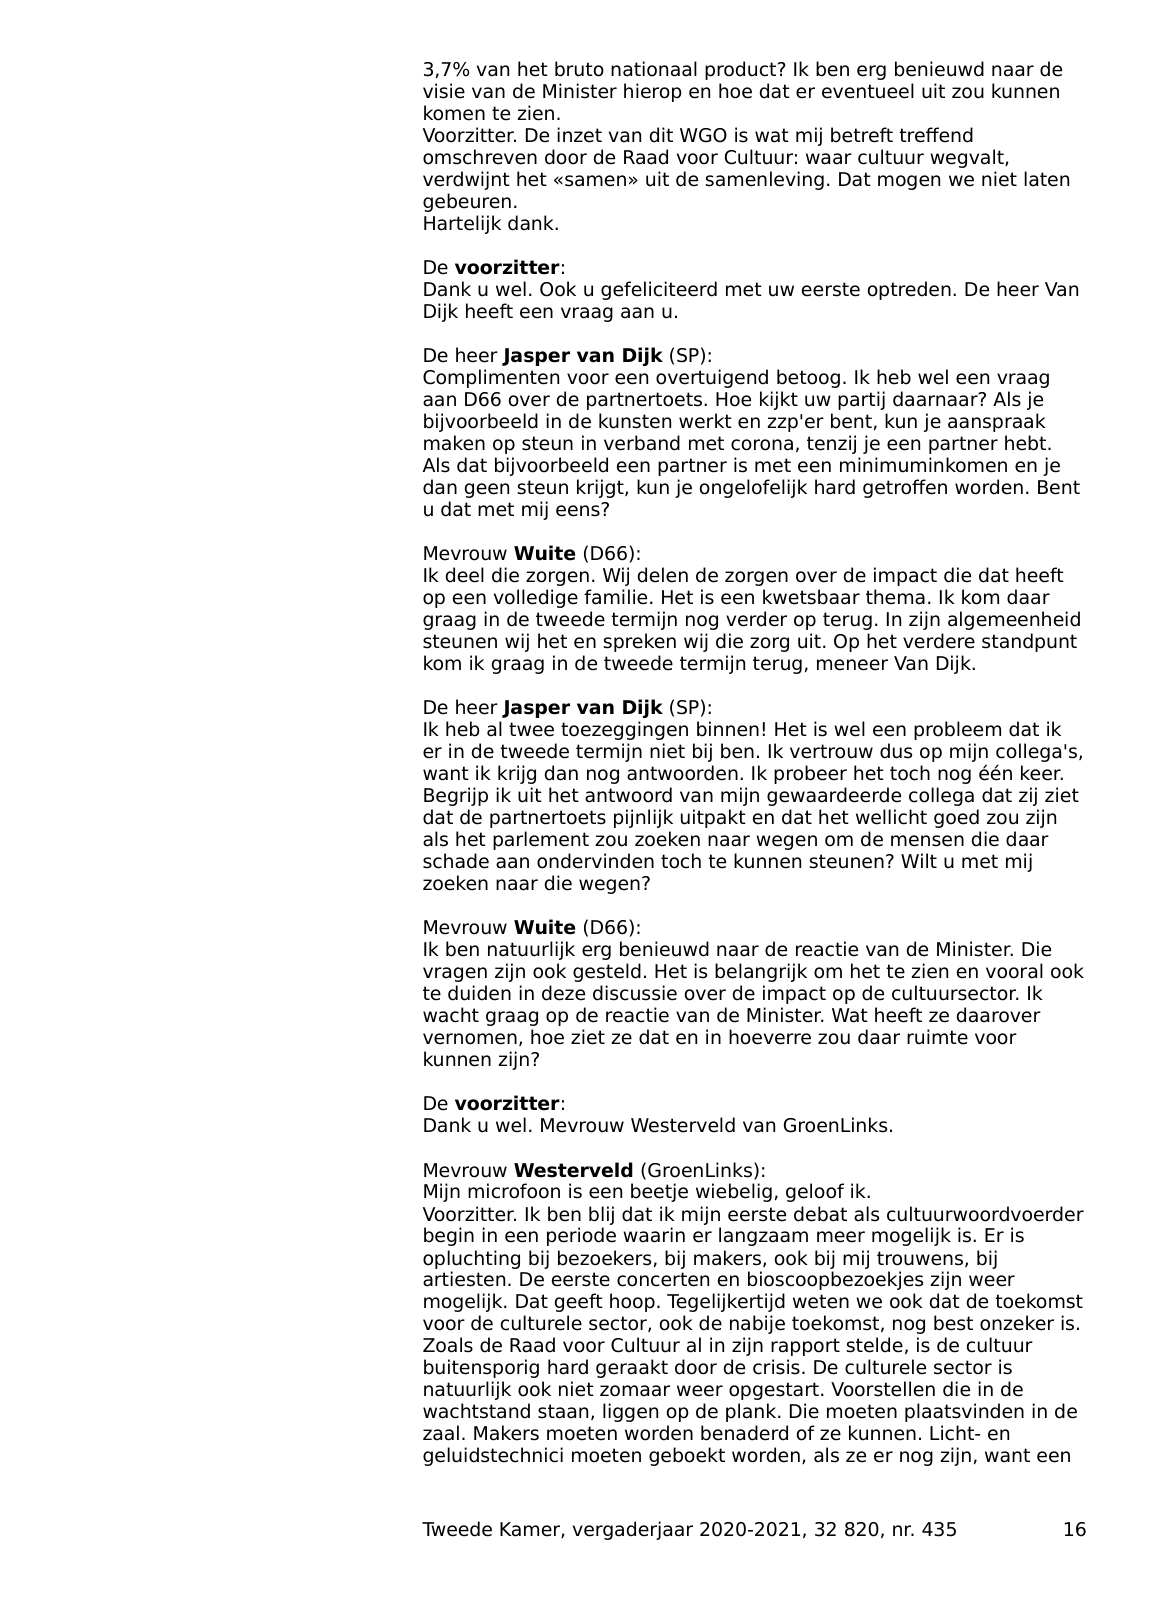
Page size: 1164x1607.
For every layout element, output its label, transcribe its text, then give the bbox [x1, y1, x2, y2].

text Mevrouw Wuite (D66): [422, 917, 1087, 939]
text Dank u wel. Ook u gefeliciteerd met uw eerste optreden. De heer Van Dijk heeft een vraag aan u. [422, 279, 1087, 323]
text De heer Jasper van Dijk (SP): [422, 697, 1087, 719]
text Mijn microfoon is een beetje wiebelig, geloof ik. [422, 1181, 1087, 1203]
text De heer Jasper van Dijk (SP): [422, 345, 1087, 367]
text Ik ben natuurlijk erg benieuwd naar de reactie van de Minister. Die vragen zijn ook gesteld. Het is belangrijk om het te zien en vooral ook te duiden in deze discussie over de impact op de cultuursector. Ik wacht graag op de reactie van de Minister. Wat heeft ze daarover vernomen, hoe ziet ze dat en in hoeverre zou daar ruimte voor kunnen zijn? [422, 939, 1087, 1071]
text Complimenten voor een overtuigend betoog. Ik heb wel een vraag aan D66 over de partnertoets. Hoe kijkt uw partij daarnaar? Als je bijvoorbeeld in de kunsten werkt en zzp'er bent, kun je aanspraak maken op steun in verband met corona, tenzij je een partner hebt. Als dat bijvoorbeeld een partner is met een minimuminkomen en je dan geen steun krijgt, kun je ongelofelijk hard getroffen worden. Bent u dat met mij eens? [422, 367, 1087, 521]
text De voorzitter: [422, 1093, 1087, 1115]
text Ik deel die zorgen. Wij delen de zorgen over de impact die dat heeft op een volledige familie. Het is een kwetsbaar thema. Ik kom daar graag in de tweede termijn nog verder op terug. In zijn algemeenheid steunen wij het en spreken wij die zorg uit. Op het verdere standpunt kom ik graag in de tweede termijn terug, meneer Van Dijk. [422, 565, 1087, 675]
text Dank u wel. Mevrouw Westerveld van GroenLinks. [422, 1115, 1087, 1137]
text Mevrouw Westerveld (GroenLinks): [422, 1159, 1087, 1181]
text De voorzitter: [422, 257, 1087, 279]
text Mevrouw Wuite (D66): [422, 543, 1087, 565]
text Hartelijk dank. [422, 213, 1087, 235]
text Ik heb al twee toezeggingen binnen! Het is wel een probleem dat ik er in de tweede termijn niet bij ben. Ik vertrouw dus op mijn collega's, want ik krijg dan nog antwoorden. Ik probeer het toch nog één keer. Begrijp ik uit het antwoord van mijn gewaardeerde collega dat zij ziet dat de partnertoets pijnlijk uitpakt en dat het wellicht goed zou zijn als het parlement zou zoeken naar wegen om de mensen die daar schade aan ondervinden toch te kunnen steunen? Wilt u met mij zoeken naar die wegen? [422, 719, 1087, 895]
text Voorzitter. Ik ben blij dat ik mijn eerste debat als cultuurwoordvoerder begin in een periode waarin er langzaam meer mogelijk is. Er is opluchting bij bezoekers, bij makers, ook bij mij trouwens, bij artiesten. De eerste concerten en bioscoopbezoekjes zijn weer mogelijk. Dat geeft hoop. Tegelijkertijd weten we ook dat de toekomst voor de culturele sector, ook de nabije toekomst, nog best onzeker is. Zoals de Raad voor Cultuur al in zijn rapport stelde, is de cultuur buitensporig hard geraakt door de crisis. De culturele sector is natuurlijk ook niet zomaar weer opgestart. Voorstellen die in de wachtstand staan, liggen op de plank. Die moeten plaatsvinden in de zaal. Makers moeten worden benaderd of ze kunnen. Licht- en geluidstechnici moeten geboekt worden, als ze er nog zijn, want een [422, 1203, 1087, 1467]
text 3,7% van het bruto nationaal product? Ik ben erg benieuwd naar de visie van de Minister hierop en hoe dat er eventueel uit zou kunnen komen te zien. [422, 59, 1087, 125]
text Voorzitter. De inzet van dit WGO is wat mij betreft treffend omschreven door de Raad voor Cultuur: waar cultuur wegvalt, verdwijnt het «samen» uit de samenleving. Dat mogen we niet laten gebeuren. [422, 125, 1087, 213]
